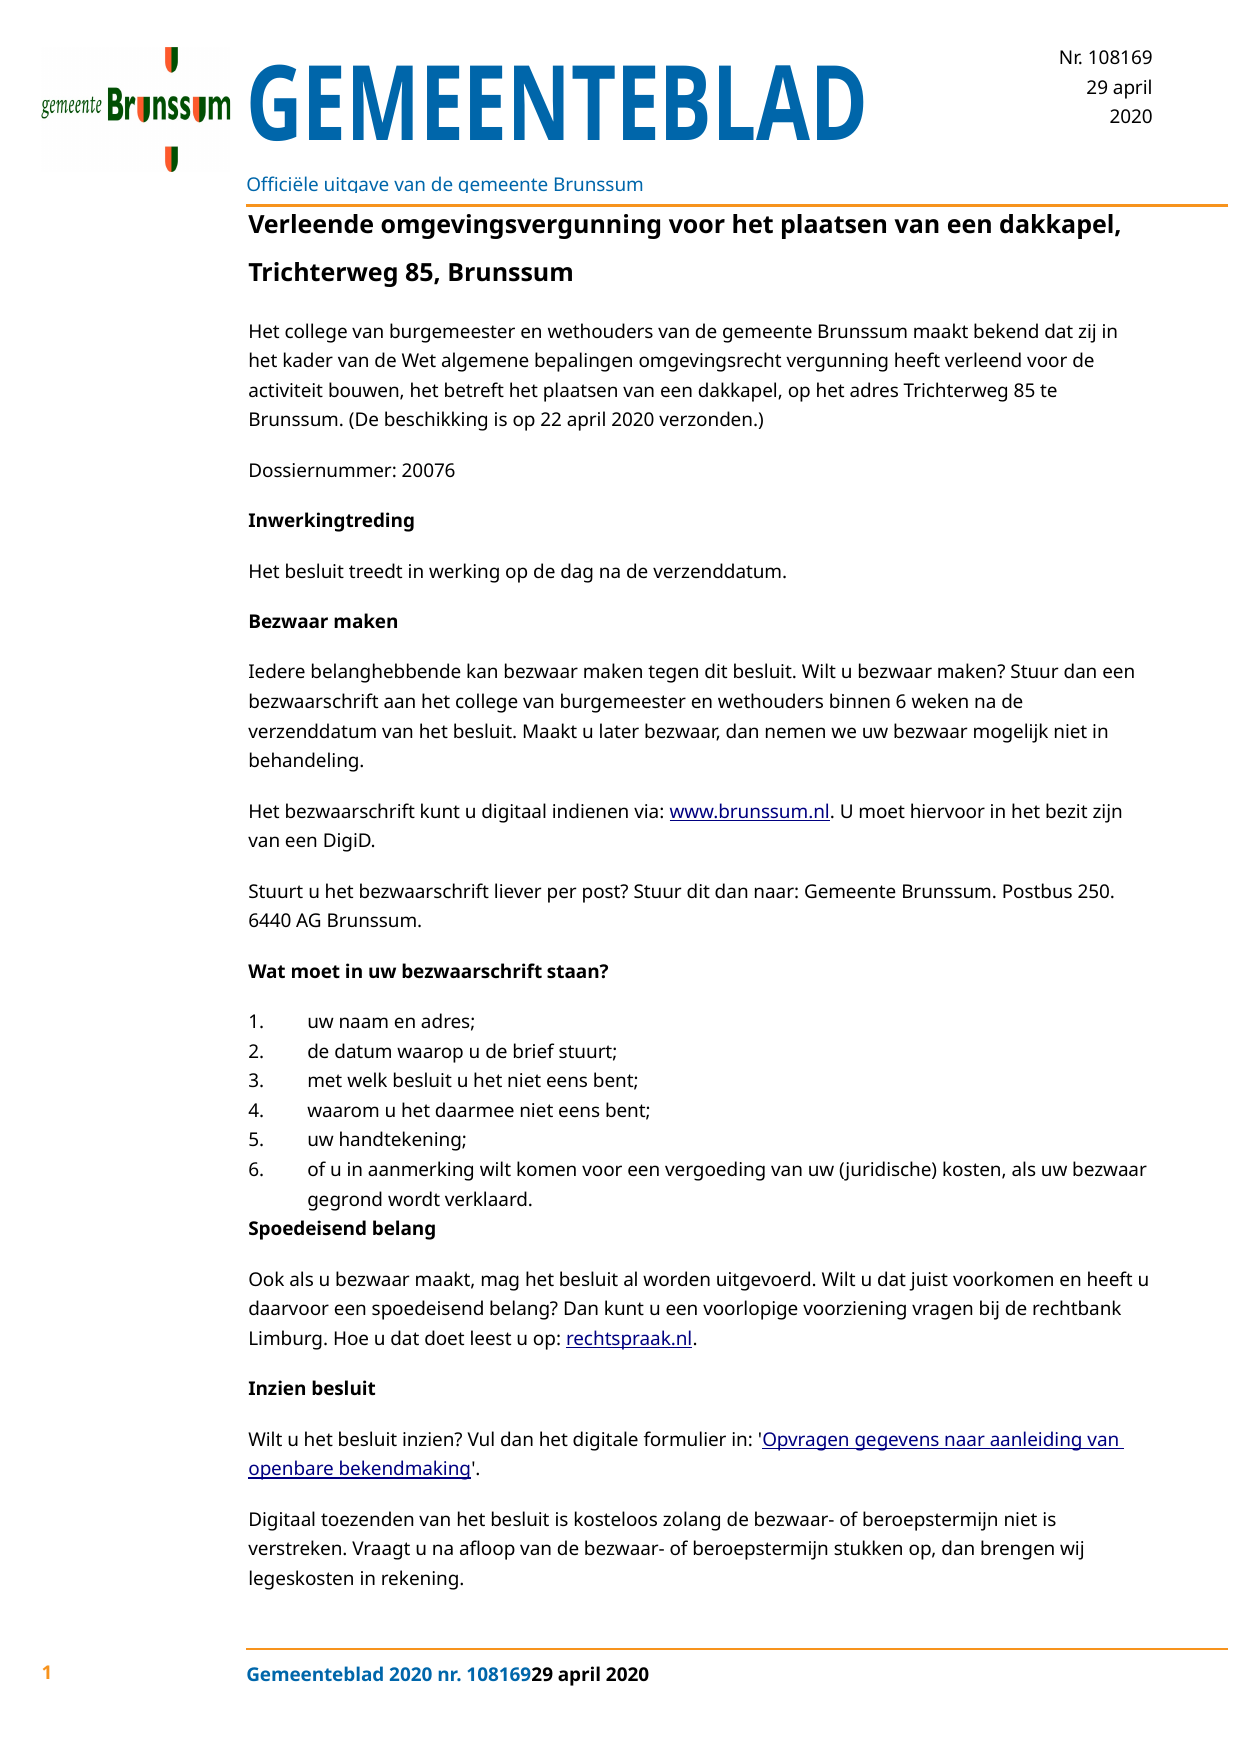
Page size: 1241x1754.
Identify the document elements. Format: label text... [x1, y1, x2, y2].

text Wilt u het besluit inzien? Vul dan het digitale formulier in: 'Opvragen gegevens naar aanleiding van openbare bekendmaking'. [248, 1426, 1152, 1481]
list uw handtekening; [248, 1127, 1152, 1152]
text Iedere belanghebbende kan bezwaar maken tegen dit besluit. Wilt u bezwaar maken? Stuur dan een bezwaarschrift aan het college van burgemeester en wethouders binnen 6 weken na de verzenddatum van het besluit. Maakt u later bezwaar, dan nemen we uw bezwaar mogelijk niet in behandeling. [248, 659, 1152, 773]
text Dossiernummer: 20076 [248, 457, 1152, 483]
list waarom u het daarmee niet eens bent; [248, 1097, 1152, 1123]
text Inzien besluit [248, 1375, 1152, 1401]
text Ook als u bezwaar maakt, mag het besluit al worden uitgevoerd. Wilt u dat juist voorkomen en heeft u daarvoor een spoedeisend belang? Dan kunt u een voorlopige voorziening vragen bij de rechtbank Limburg. Hoe u dat doet leest u op: rechtspraak.nl. [248, 1266, 1152, 1351]
list de datum waarop u de brief stuurt; [248, 1038, 1152, 1064]
text Bezwaar maken [248, 608, 1152, 634]
text Inwerkingtreding [248, 507, 1152, 533]
text Stuurt u het bezwaarschrift liever per post? Stuur dit dan naar: Gemeente Brunssum. Postbus 250. 6440 AG Brunssum. [248, 878, 1152, 933]
text Het bezwaarschrift kunt u digitaal indienen via: www.brunssum.nl. U moet hiervoor in het bezit zijn van een DigiD. [248, 798, 1152, 853]
text Het besluit treedt in werking op de dag na de verzenddatum. [248, 558, 1152, 584]
list uw naam en adres; [248, 1008, 1152, 1034]
text Het college van burgemeester en wethouders van de gemeente Brunssum maakt bekend dat zij in het kader van de Wet algemene bepalingen omgevingsrecht vergunning heeft verleend voor de activiteit bouwen, het betreft het plaatsen van een dakkapel, op het adres Trichterweg 85 te Brunssum. (De beschikking is op 22 april 2020 verzonden.) [248, 318, 1152, 432]
text Digitaal toezenden van het besluit is kosteloos zolang de bezwaar- of beroepstermijn niet is verstreken. Vraagt u na afloop van de bezwaar- of beroepstermijn stukken op, dan brengen wij legeskosten in rekening. [248, 1506, 1152, 1591]
text Wat moet in uw bezwaarschrift staan? [248, 958, 1152, 984]
picture [41, 47, 231, 172]
text Spoedeisend belang [248, 1215, 1152, 1241]
list met welk besluit u het niet eens bent; [248, 1067, 1152, 1093]
text Verleende omgevingsvergunning voor het plaatsen van een dakkapel, Trichterweg 85, Brunssum [248, 207, 1152, 288]
list of u in aanmerking wilt komen voor een vergoeding van uw (juridische) kosten, als uw bezwaar gegrond wordt verklaard. [248, 1156, 1152, 1212]
